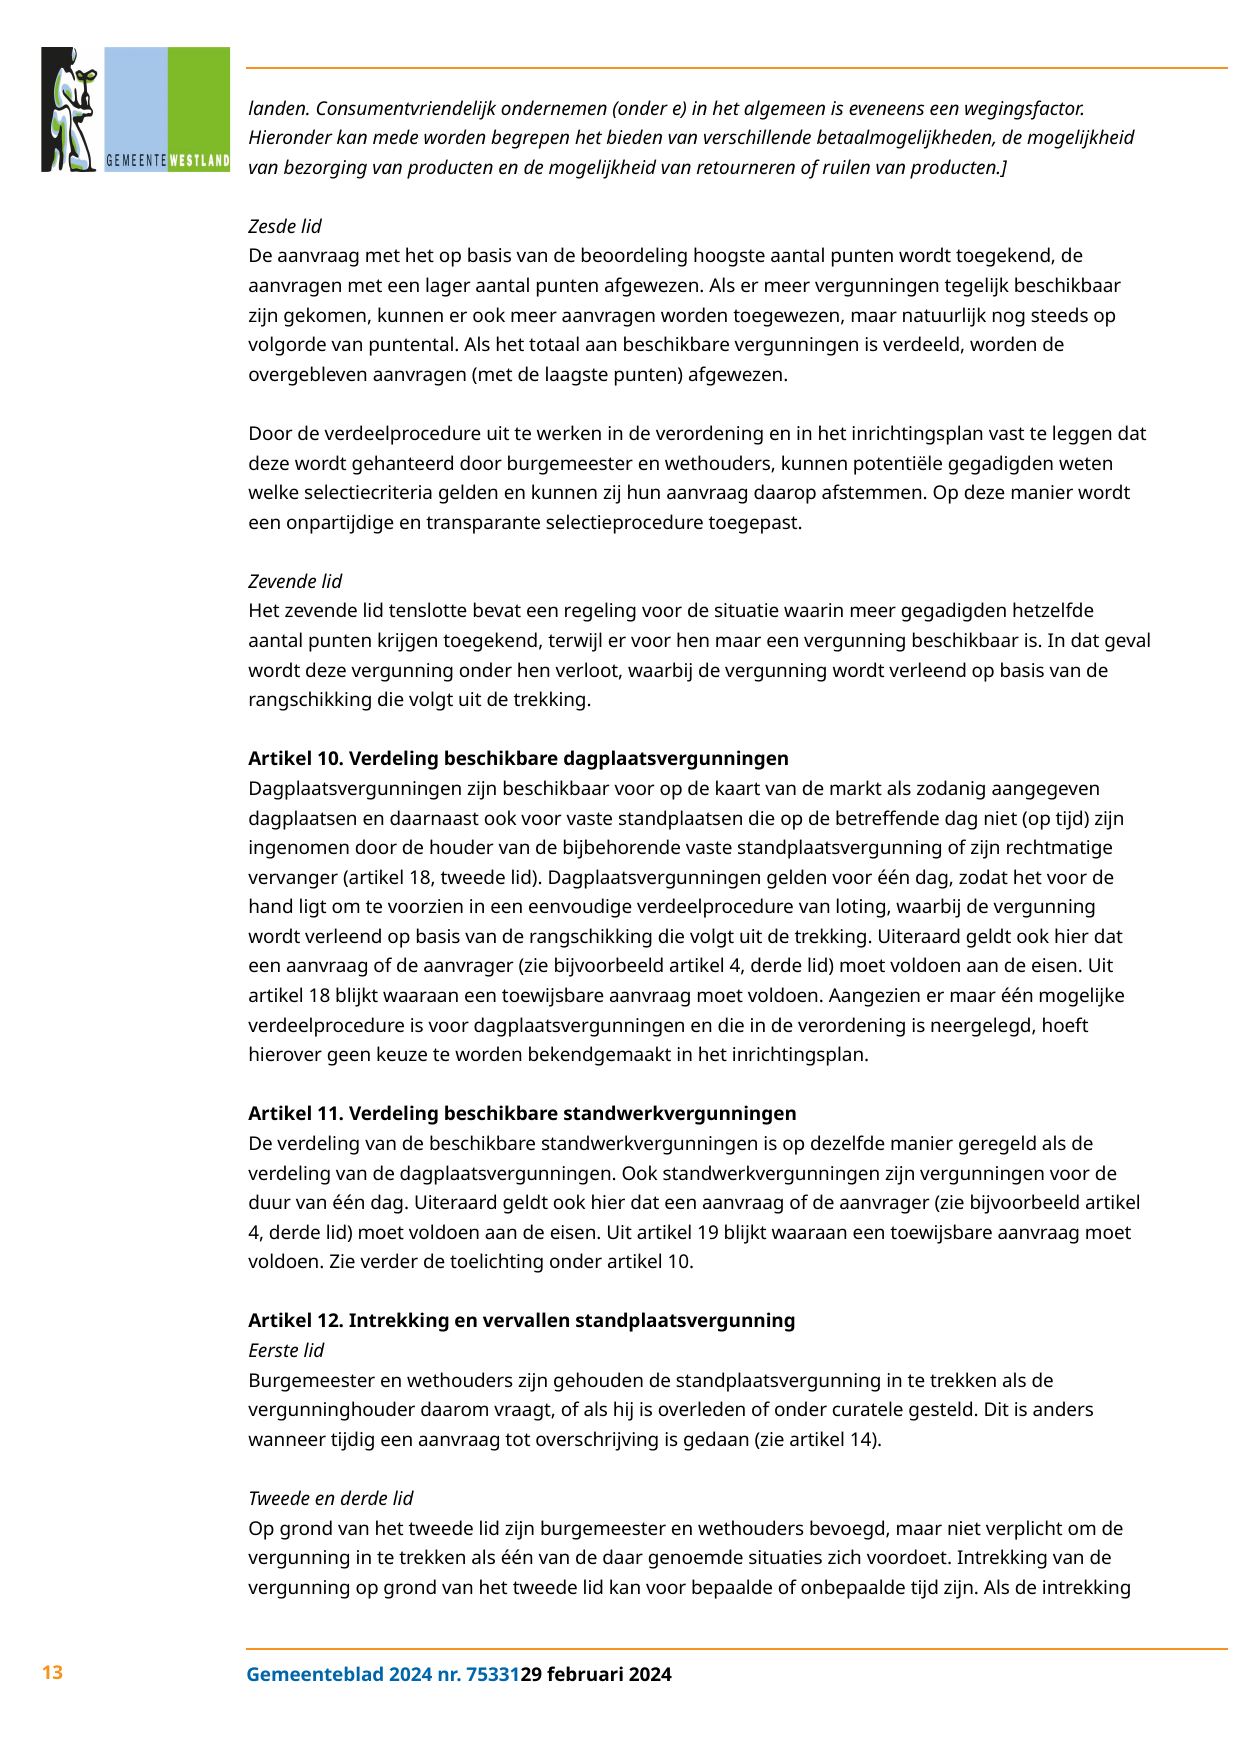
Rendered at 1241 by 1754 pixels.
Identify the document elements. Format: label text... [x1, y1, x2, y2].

picture [41, 47, 231, 172]
text Dagplaatsvergunningen zijn beschikbaar voor op de kaart van de markt als zodanig aangegeven dagplaatsen en daarnaast ook voor vaste standplaatsen die op de betreffende dag niet (op tijd) zijn ingenomen door de houder van de bijbehorende vaste standplaatsvergunning of zijn rechtmatige vervanger (artikel 18, tweede lid). Dagplaatsvergunningen gelden voor één dag, zodat het voor de hand ligt om te voorzien in een eenvoudige verdeelprocedure van loting, waarbij de vergunning wordt verleend op basis van de rangschikking die volgt uit de trekking. Uiteraard geldt ook hier dat een aanvraag of de aanvrager (zie bijvoorbeeld artikel 4, derde lid) moet voldoen aan de eisen. Uit artikel 18 blijkt waaraan een toewijsbare aanvraag moet voldoen. Aangezien er maar één mogelijke verdeelprocedure is voor dagplaatsvergunningen en die in de verordening is neergelegd, hoeft hierover geen keuze te worden bekendgemaakt in het inrichtingsplan. [248, 775, 1152, 1067]
text De verdeling van de beschikbare standwerkvergunningen is op dezelfde manier geregeld als de verdeling van de dagplaatsvergunningen. Ook standwerkvergunningen zijn vergunningen voor de duur van één dag. Uiteraard geldt ook hier dat een aanvraag of de aanvrager (zie bijvoorbeeld artikel 4, derde lid) moet voldoen aan de eisen. Uit artikel 19 blijkt waaraan een toewijsbare aanvraag moet voldoen. Zie verder de toelichting onder artikel 10. [248, 1130, 1152, 1274]
text De aanvraag met het op basis van de beoordeling hoogste aantal punten wordt toegekend, de aanvragen met een lager aantal punten afgewezen. Als er meer vergunningen tegelijk beschikbaar zijn gekomen, kunnen er ook meer aanvragen worden toegewezen, maar natuurlijk nog steeds op volgorde van puntental. Als het totaal aan beschikbare vergunningen is verdeeld, worden de overgebleven aanvragen (met de laagste punten) afgewezen. [248, 243, 1152, 387]
text Artikel 10. Verdeling beschikbare dagplaatsvergunningen [248, 746, 1152, 771]
text Zesde lid [248, 213, 1152, 239]
text Door de verdeelprocedure uit te werken in de verordening en in het inrichtingsplan vast te leggen dat deze wordt gehanteerd door burgemeester en wethouders, kunnen potentiële gegadigden weten welke selectiecriteria gelden en kunnen zij hun aanvraag daarop afstemmen. Op deze manier wordt een onpartijdige en transparante selectieprocedure toegepast. [248, 420, 1152, 535]
text Zevende lid [248, 568, 1152, 594]
text Burgemeester en wethouders zijn gehouden de standplaatsvergunning in te trekken als de vergunninghouder daarom vraagt, of als hij is overleden of onder curatele gesteld. Dit is anders wanneer tijdig een aanvraag tot overschrijving is gedaan (zie artikel 14). [248, 1367, 1152, 1452]
text Artikel 11. Verdeling beschikbare standwerkvergunningen [248, 1101, 1152, 1126]
text Het zevende lid tenslotte bevat een regeling voor de situatie waarin meer gegadigden hetzelfde aantal punten krijgen toegekend, terwijl er voor hen maar een vergunning beschikbaar is. In dat geval wordt deze vergunning onder hen verloot, waarbij de vergunning wordt verleend op basis van de rangschikking die volgt uit de trekking. [248, 598, 1152, 712]
text Tweede en derde lid [248, 1485, 1152, 1511]
text Artikel 12. Intrekking en vervallen standplaatsvergunning [248, 1308, 1152, 1333]
text Op grond van het tweede lid zijn burgemeester en wethouders bevoegd, maar niet verplicht om de vergunning in te trekken als één van de daar genoemde situaties zich voordoet. Intrekking van de vergunning op grond van het tweede lid kan voor bepaalde of onbepaalde tijd zijn. Als de intrekking [248, 1515, 1152, 1600]
text Eerste lid [248, 1337, 1152, 1363]
text landen. Consumentvriendelijk ondernemen (onder e) in het algemeen is eveneens een wegingsfactor. Hieronder kan mede worden begrepen het bieden van verschillende betaalmogelijkheden, de mogelijkheid van bezorging van producten en de mogelijkheid van retourneren of ruilen van producten.] [248, 95, 1152, 180]
